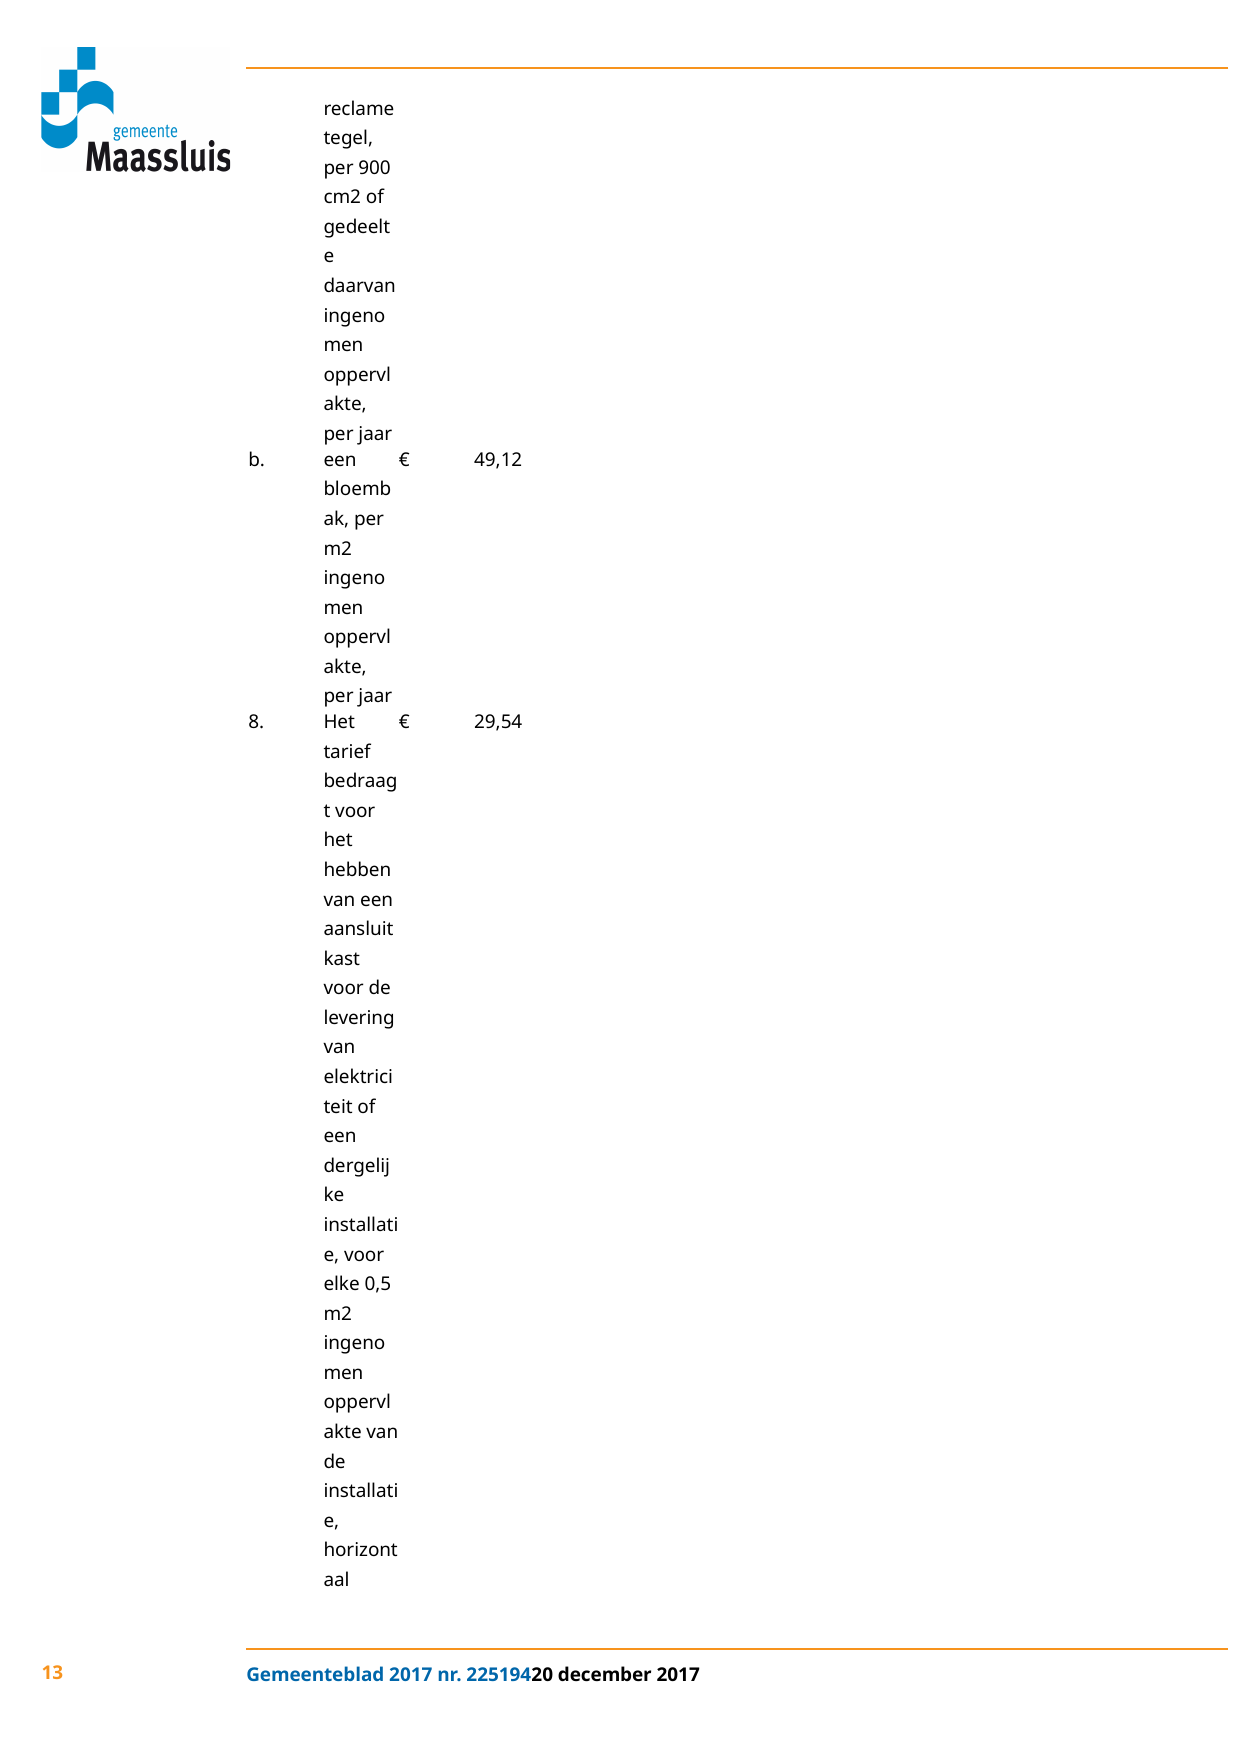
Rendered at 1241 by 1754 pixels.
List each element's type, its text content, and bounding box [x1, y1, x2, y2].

table_cell € [399, 708, 474, 1592]
table_cell reclametegel, per 900 cm2 of gedeelte daarvan ingenomen oppervlakte, per jaar [323, 95, 398, 446]
table_cell b. [248, 446, 323, 708]
table_cell [399, 95, 474, 446]
table_cell 49,12 [474, 446, 549, 708]
picture [41, 47, 231, 172]
table_cell [248, 95, 323, 446]
table_cell 8. [248, 708, 323, 1592]
table_cell € [399, 446, 474, 708]
table_cell [474, 95, 549, 446]
table_cell een bloembak, per m2 ingenomen oppervlakte, per jaar [323, 446, 398, 708]
table_cell 29,54 [474, 708, 549, 1592]
picture [41, 47, 77, 92]
table_cell Het tarief bedraagt voor het hebben van een aansluitkast voor de levering van elektriciteit of een dergelijke installatie, voor elke 0,5 m2 ingenomen oppervlakte van de installatie, horizontaal [323, 708, 398, 1592]
